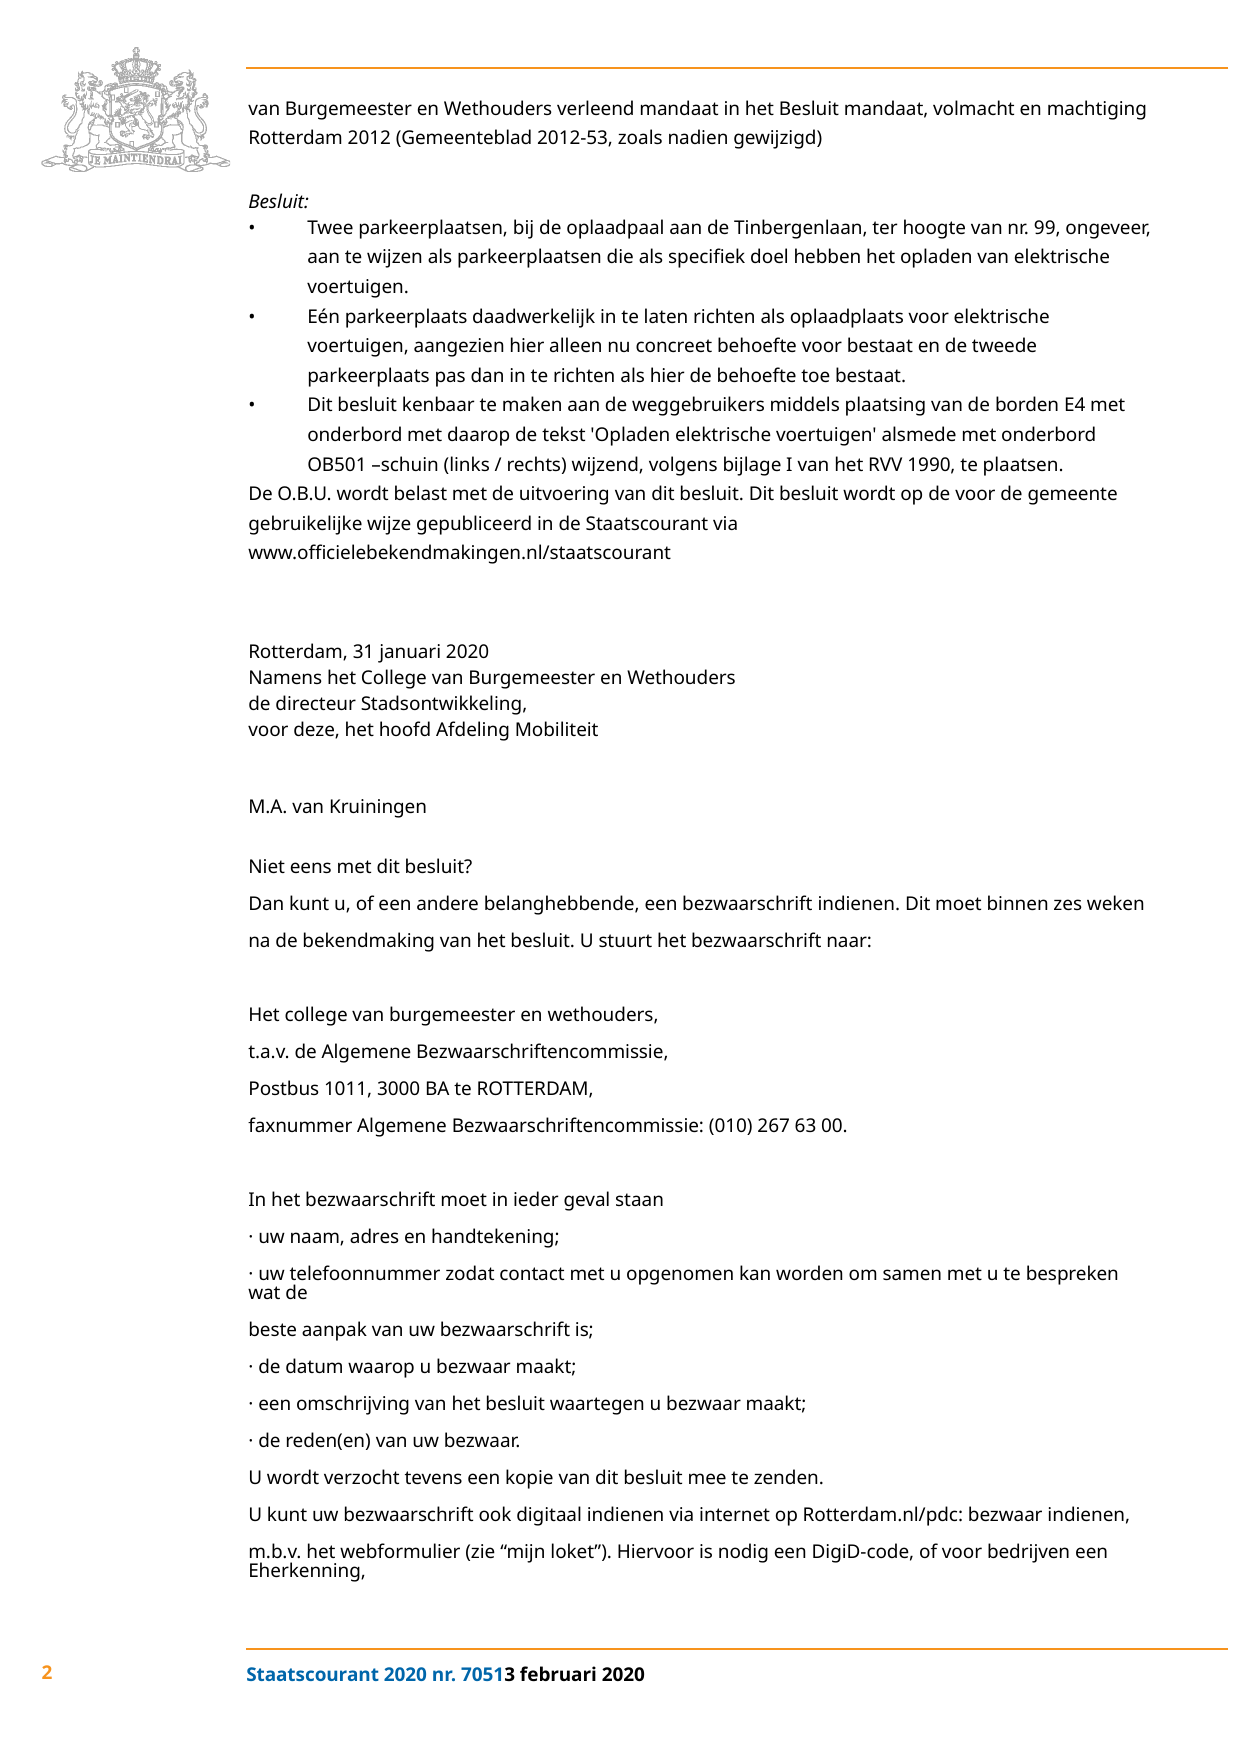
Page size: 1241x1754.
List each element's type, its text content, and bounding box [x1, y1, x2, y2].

text Namens het College van Burgemeester en Wethouders [248, 664, 1152, 690]
text Het college van burgemeester en wethouders, [248, 1006, 1152, 1025]
text Besluit: [248, 188, 1152, 214]
text U kunt uw bezwaarschrift ook digitaal indienen via internet op Rotterdam.nl/pdc: bezwaar indienen, [248, 1506, 1152, 1525]
text voor deze, het hoofd Afdeling Mobiliteit [248, 716, 1152, 742]
list Dit besluit kenbaar te maken aan de weggebruikers middels plaatsing van de borden E4 met onderbord met daarop de tekst 'Opladen elektrische voertuigen' alsmede met onderbord OB501 –schuin (links / rechts) wijzend, volgens bijlage I van het RVV 1990, te plaatsen. [248, 392, 1152, 476]
text t.a.v. de Algemene Bezwaarschriftencommissie, [248, 1043, 1152, 1062]
text de directeur Stadsontwikkeling, [248, 690, 1152, 716]
text · een omschrijving van het besluit waartegen u bezwaar maakt; [248, 1395, 1152, 1414]
list Twee parkeerplaatsen, bij de oplaadpaal aan de Tinbergenlaan, ter hoogte van nr. 99, ongeveer, aan te wijzen als parkeerplaatsen die als specifiek doel hebben het opladen van elektrische voertuigen. [248, 214, 1152, 299]
text Postbus 1011, 3000 BA te ROTTERDAM, [248, 1080, 1152, 1099]
text na de bekendmaking van het besluit. U stuurt het bezwaarschrift naar: [248, 932, 1152, 951]
text Rotterdam, 31 januari 2020 [248, 639, 1152, 664]
text · uw naam, adres en handtekening; [248, 1228, 1152, 1247]
text m.b.v. het webformulier (zie “mijn loket”). Hiervoor is nodig een DigiD-code, of voor bedrijven een Eherkenning, [248, 1543, 1152, 1582]
text van Burgemeester en Wethouders verleend mandaat in het Besluit mandaat, volmacht en machtiging Rotterdam 2012 (Gemeenteblad 2012-53, zoals nadien gewijzigd) [248, 95, 1152, 150]
text · de reden(en) van uw bezwaar. [248, 1432, 1152, 1451]
list Eén parkeerplaats daadwerkelijk in te laten richten als oplaadplaats voor elektrische voertuigen, aangezien hier alleen nu concreet behoefte voor bestaat en de tweede parkeerplaats pas dan in te richten als hier de behoefte toe bestaat. [248, 303, 1152, 388]
text Dan kunt u, of een andere belanghebbende, een bezwaarschrift indienen. Dit moet binnen zes weken [248, 895, 1152, 914]
picture [41, 47, 231, 172]
text In het bezwaarschrift moet in ieder geval staan [248, 1191, 1152, 1210]
text U wordt verzocht tevens een kopie van dit besluit mee te zenden. [248, 1469, 1152, 1488]
text De O.B.U. wordt belast met de uitvoering van dit besluit. Dit besluit wordt op de voor de gemeente gebruikelijke wijze gepubliceerd in de Staatscourant via www.officielebekendmakingen.nl/staatscourant [248, 480, 1152, 565]
text · uw telefoonnummer zodat contact met u opgenomen kan worden om samen met u te bespreken wat de [248, 1265, 1152, 1303]
text faxnummer Algemene Bezwaarschriftencommissie: (010) 267 63 00. [248, 1117, 1152, 1136]
text · de datum waarop u bezwaar maakt; [248, 1358, 1152, 1377]
text M.A. van Kruiningen [248, 793, 1152, 819]
text beste aanpak van uw bezwaarschrift is; [248, 1321, 1152, 1341]
text Niet eens met dit besluit? [248, 858, 1152, 877]
